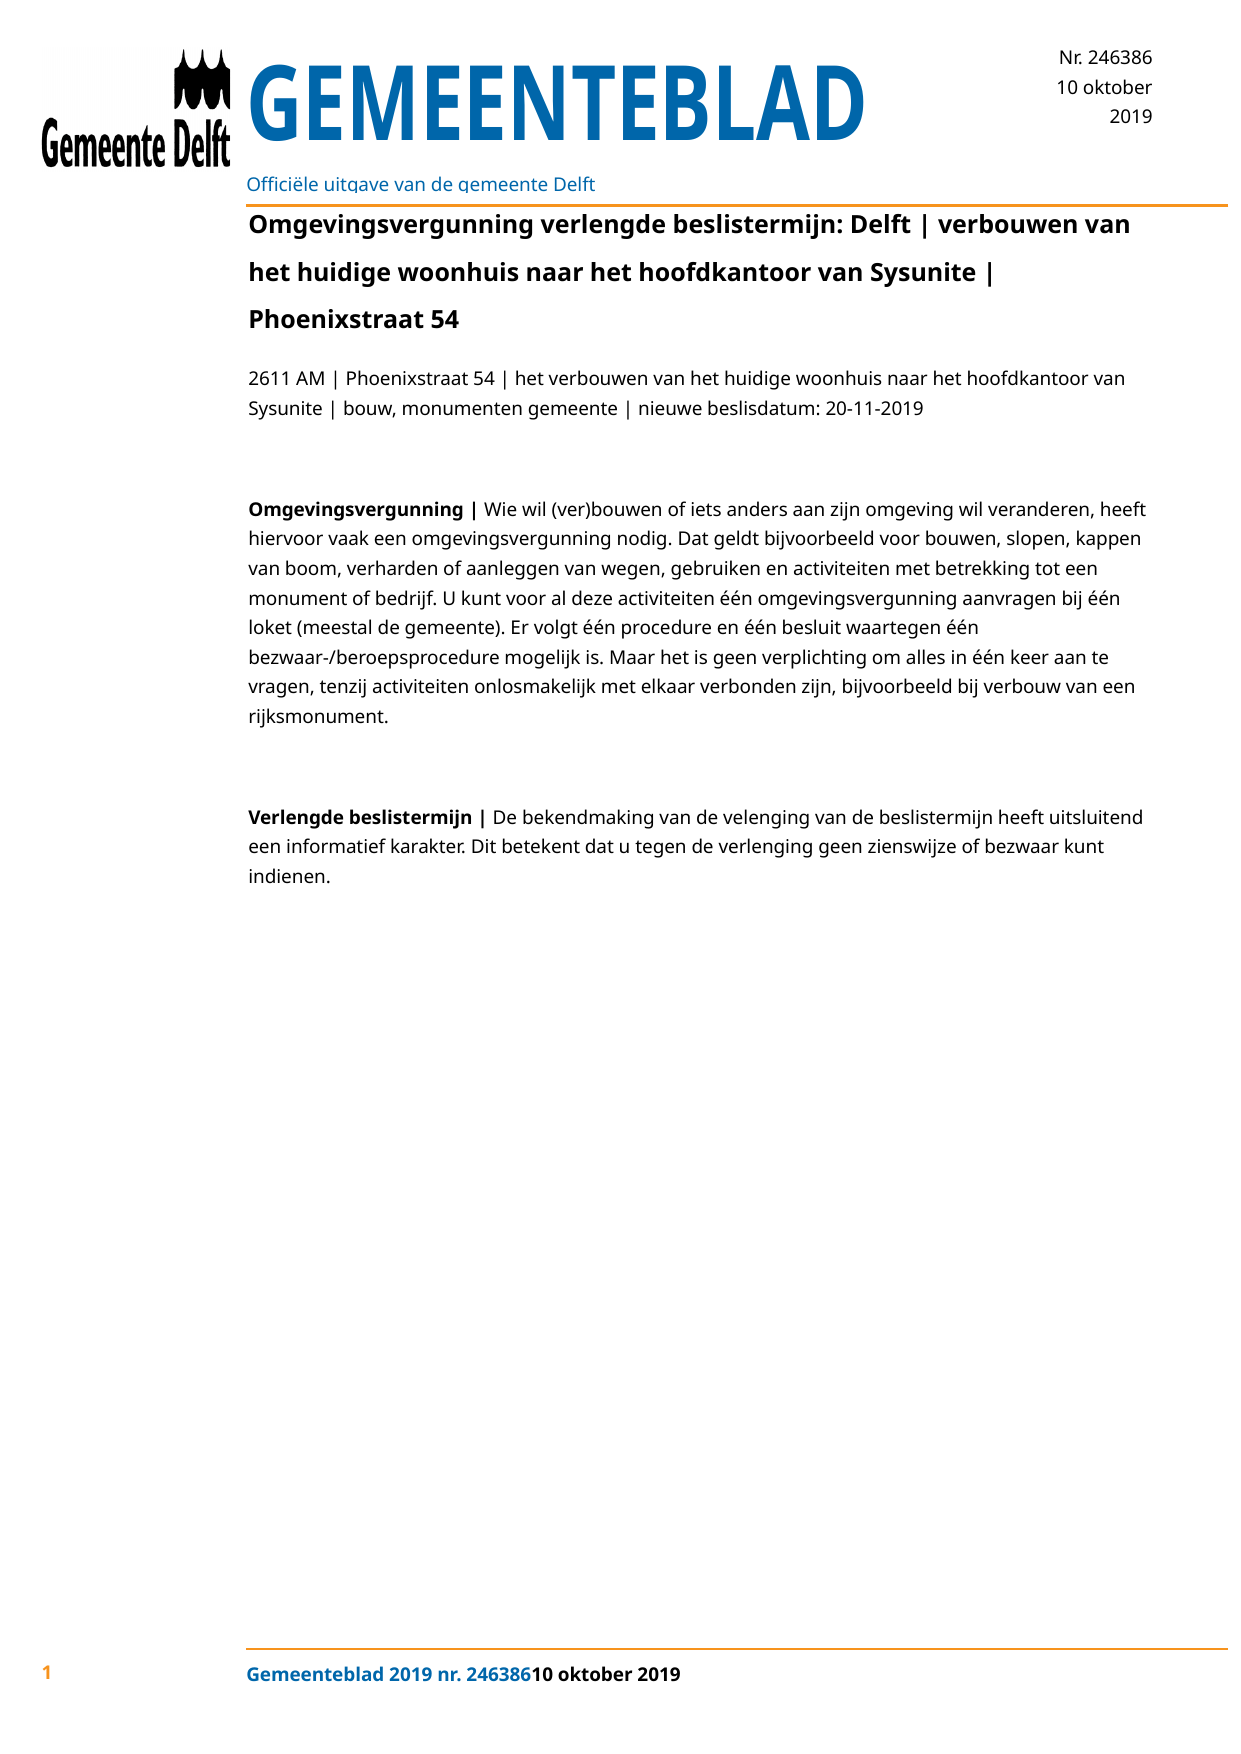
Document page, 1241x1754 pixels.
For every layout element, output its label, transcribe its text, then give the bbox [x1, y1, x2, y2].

text 2611 AM | Phoenixstraat 54 | het verbouwen van het huidige woonhuis naar het hoofdkantoor van Sysunite | bouw, monumenten gemeente | nieuwe beslisdatum: 20-11-2019 [248, 366, 1152, 421]
text Verlengde beslistermijn | De bekendmaking van de velenging van de beslistermijn heeft uitsluitend een informatief karakter. Dit betekent dat u tegen de verlenging geen zienswijze of bezwaar kunt indienen. [248, 804, 1152, 889]
text Omgevingsvergunning verlengde beslistermijn: Delft | verbouwen van het huidige woonhuis naar het hoofdkantoor van Sysunite | Phoenixstraat 54 [248, 207, 1152, 336]
text Omgevingsvergunning | Wie wil (ver)bouwen of iets anders aan zijn omgeving wil veranderen, heeft hiervoor vaak een omgevingsvergunning nodig. Dat geldt bijvoorbeeld voor bouwen, slopen, kappen van boom, verharden of aanleggen van wegen, gebruiken en activiteiten met betrekking tot een monument of bedrijf. U kunt voor al deze activiteiten één omgevingsvergunning aanvragen bij één loket (meestal de gemeente). Er volgt één procedure en één besluit waartegen één bezwaar-/beroepsprocedure mogelijk is. Maar het is geen verplichting om alles in één keer aan te vragen, tenzij activiteiten onlosmakelijk met elkaar verbonden zijn, bijvoorbeeld bij verbouw van een rijksmonument. [248, 496, 1152, 729]
picture [41, 47, 231, 172]
